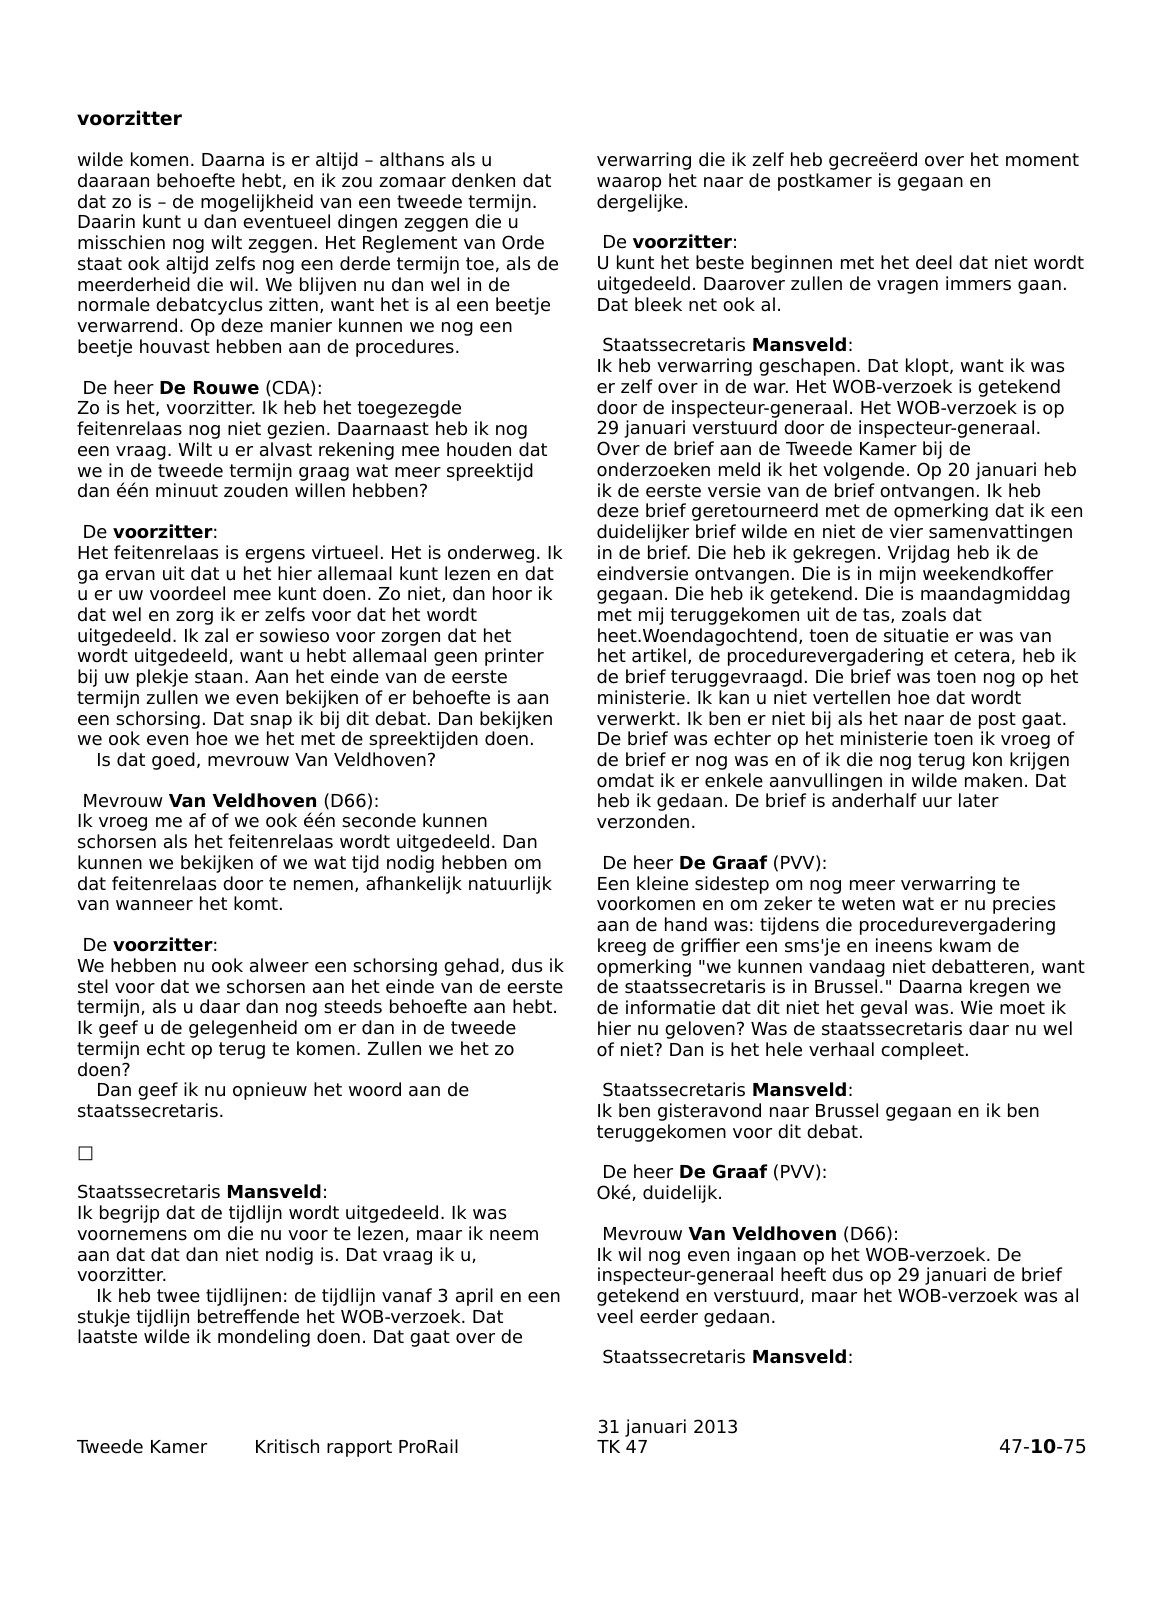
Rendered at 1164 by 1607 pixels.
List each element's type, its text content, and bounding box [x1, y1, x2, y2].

text verwarring die ik zelf heb gecreëerd over het moment waarop het naar de postkamer is gegaan en dergelijke. [596, 150, 1087, 212]
text De voorzitter: [596, 232, 1087, 253]
text Oké, duidelijk. [596, 1183, 1087, 1204]
text De voorzitter: [77, 935, 567, 956]
text Een kleine sidestep om nog meer verwarring te voorkomen en om zeker te weten wat er nu precies aan de hand was: tijdens die procedurevergadering kreeg de griffier een sms'je en ineens kwam de opmerking "we kunnen vandaag niet debatteren, want de staatssecretaris is in Brussel." Daarna kregen we de informatie dat dit niet het geval was. Wie moet ik hier nu geloven? Was de staatssecretaris daar nu wel of niet? Dan is het hele verhaal compleet. [596, 873, 1087, 1060]
text Zo is het, voorzitter. Ik heb het toegezegde feitenrelaas nog niet gezien. Daarnaast heb ik nog een vraag. Wilt u er alvast rekening mee houden dat we in de tweede termijn graag wat meer spreektijd dan één minuut zouden willen hebben? [77, 398, 567, 502]
text Staatssecretaris Mansveld: [596, 335, 1087, 356]
text De heer De Graaf (PVV): [596, 853, 1087, 873]
text Ik begrijp dat de tijdlijn wordt uitgedeeld. Ik was voornemens om die nu voor te lezen, maar ik neem aan dat dat dan niet nodig is. Dat vraag ik u, voorzitter. [77, 1203, 567, 1286]
text Mevrouw Van Veldhoven (D66): [596, 1224, 1087, 1244]
text U kunt het beste beginnen met het deel dat niet wordt uitgedeeld. Daarover zullen de vragen immers gaan. Dat bleek net ook al. [596, 253, 1087, 315]
text Dan geef ik nu opnieuw het woord aan de staatssecretaris. [77, 1080, 567, 1122]
text wilde komen. Daarna is er altijd – althans als u daaraan behoefte hebt, en ik zou zomaar denken dat dat zo is – de mogelijkheid van een tweede termijn. Daarin kunt u dan eventueel dingen zeggen die u misschien nog wilt zeggen. Het Reglement van Orde staat ook altijd zelfs nog een derde termijn toe, als de meerderheid die wil. We blijven nu dan wel in de normale debatcyclus zitten, want het is al een beetje verwarrend. Op deze manier kunnen we nog een beetje houvast hebben aan de procedures. [77, 150, 567, 357]
text Staatssecretaris Mansveld: [77, 1182, 567, 1203]
text Ik heb verwarring geschapen. Dat klopt, want ik was er zelf over in de war. Het WOB-verzoek is getekend door de inspecteur-generaal. Het WOB-verzoek is op 29 januari verstuurd door de inspecteur-generaal. Over de brief aan de Tweede Kamer bij de onderzoeken meld ik het volgende. Op 20 januari heb ik de eerste versie van de brief ontvangen. Ik heb deze brief geretourneerd met de opmerking dat ik een duidelijker brief wilde en niet de vier samenvattingen in de brief. Die heb ik gekregen. Vrijdag heb ik de eindversie ontvangen. Die is in mijn weekendkoffer gegaan. Die heb ik getekend. Die is maandagmiddag met mij teruggekomen uit de tas, zoals dat heet.Woendagochtend, toen de situatie er was van het artikel, de procedurevergadering et cetera, heb ik de brief teruggevraagd. Die brief was toen nog op het ministerie. Ik kan u niet vertellen hoe dat wordt verwerkt. Ik ben er niet bij als het naar de post gaat. De brief was echter op het ministerie toen ik vroeg of de brief er nog was en of ik die nog terug kon krijgen omdat ik er enkele aanvullingen in wilde maken. Dat heb ik gedaan. De brief is anderhalf uur later verzonden. [596, 356, 1087, 833]
text □ [77, 1142, 567, 1162]
text Staatssecretaris Mansveld: [596, 1080, 1087, 1101]
text Ik ben gisteravond naar Brussel gegaan en ik ben teruggekomen voor dit debat. [596, 1101, 1087, 1142]
text Mevrouw Van Veldhoven (D66): [77, 791, 567, 811]
text Is dat goed, mevrouw Van Veldhoven? [77, 750, 567, 771]
text Staatssecretaris Mansveld: [596, 1347, 1087, 1368]
text Het feitenrelaas is ergens virtueel. Het is onderweg. Ik ga ervan uit dat u het hier allemaal kunt lezen en dat u er uw voordeel mee kunt doen. Zo niet, dan hoor ik dat wel en zorg ik er zelfs voor dat het wordt uitgedeeld. Ik zal er sowieso voor zorgen dat het wordt uitgedeeld, want u hebt allemaal geen printer bij uw plekje staan. Aan het einde van de eerste termijn zullen we even bekijken of er behoefte is aan een schorsing. Dat snap ik bij dit debat. Dan bekijken we ook even hoe we het met de spreektijden doen. [77, 543, 567, 750]
text We hebben nu ook alweer een schorsing gehad, dus ik stel voor dat we schorsen aan het einde van de eerste termijn, als u daar dan nog steeds behoefte aan hebt. Ik geef u de gelegenheid om er dan in de tweede termijn echt op terug te komen. Zullen we het zo doen? [77, 956, 567, 1080]
text De heer De Rouwe (CDA): [77, 377, 567, 398]
text Ik heb twee tijdlijnen: de tijdlijn vanaf 3 april en een stukje tijdlijn betreffende het WOB-verzoek. Dat laatste wilde ik mondeling doen. Dat gaat over de [77, 1286, 567, 1348]
text De voorzitter: [77, 522, 567, 543]
text De heer De Graaf (PVV): [596, 1162, 1087, 1183]
text Ik wil nog even ingaan op het WOB-verzoek. De inspecteur-generaal heeft dus op 29 januari de brief getekend en verstuurd, maar het WOB-verzoek was al veel eerder gedaan. [596, 1244, 1087, 1327]
text Ik vroeg me af of we ook één seconde kunnen schorsen als het feitenrelaas wordt uitgedeeld. Dan kunnen we bekijken of we wat tijd nodig hebben om dat feitenrelaas door te nemen, afhankelijk natuurlijk van wanneer het komt. [77, 811, 567, 915]
